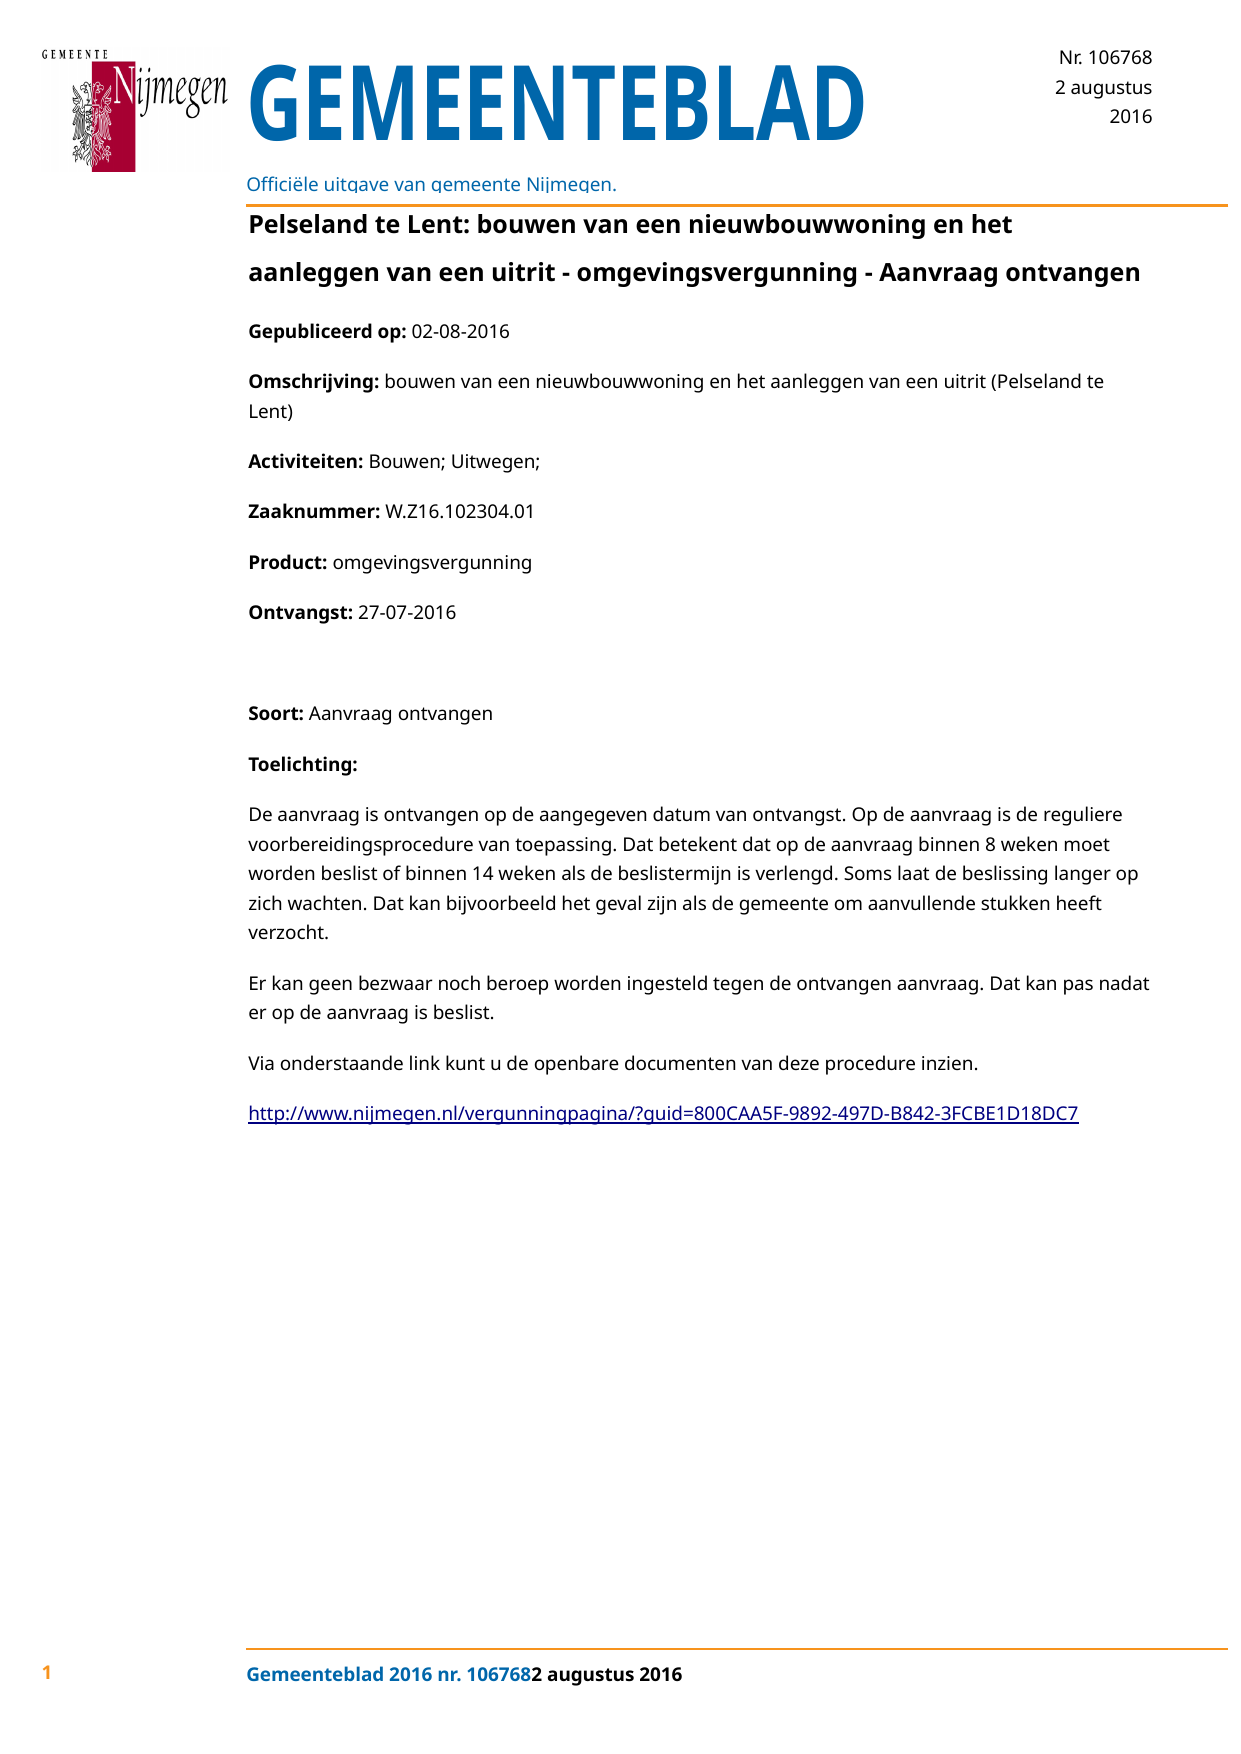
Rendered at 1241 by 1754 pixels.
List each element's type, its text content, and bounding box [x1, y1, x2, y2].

text Product: omgevingsvergunning [248, 549, 1152, 575]
text http://www.nijmegen.nl/vergunningpagina/?guid=800CAA5F-9892-497D-B842-3FCBE1D18DC7 [248, 1100, 1152, 1126]
text De aanvraag is ontvangen op de aangegeven datum van ontvangst. Op de aanvraag is de reguliere voorbereidingsprocedure van toepassing. Dat betekent dat op de aanvraag binnen 8 weken moet worden beslist of binnen 14 weken als de beslistermijn is verlengd. Soms laat de beslissing langer op zich wachten. Dat kan bijvoorbeeld het geval zijn als de gemeente om aanvullende stukken heeft verzocht. [248, 801, 1152, 945]
text Activiteiten: Bouwen; Uitwegen; [248, 448, 1152, 474]
text Gepubliceerd op: 02-08-2016 [248, 318, 1152, 344]
text Via onderstaande link kunt u de openbare documenten van deze procedure inzien. [248, 1050, 1152, 1076]
text Zaaknummer: W.Z16.102304.01 [248, 499, 1152, 524]
text Soort: Aanvraag ontvangen [248, 700, 1152, 726]
text Pelseland te Lent: bouwen van een nieuwbouwwoning en het aanleggen van een uitrit - omgevingsvergunning - Aanvraag ontvangen [248, 207, 1152, 288]
text Ontvangst: 27-07-2016 [248, 599, 1152, 625]
picture [41, 47, 231, 172]
text Omschrijving: bouwen van een nieuwbouwwoning en het aanleggen van een uitrit (Pelseland te Lent) [248, 368, 1152, 424]
text Toelichting: [248, 751, 1152, 777]
text Er kan geen bezwaar noch beroep worden ingesteld tegen de ontvangen aanvraag. Dat kan pas nadat er op de aanvraag is beslist. [248, 970, 1152, 1025]
